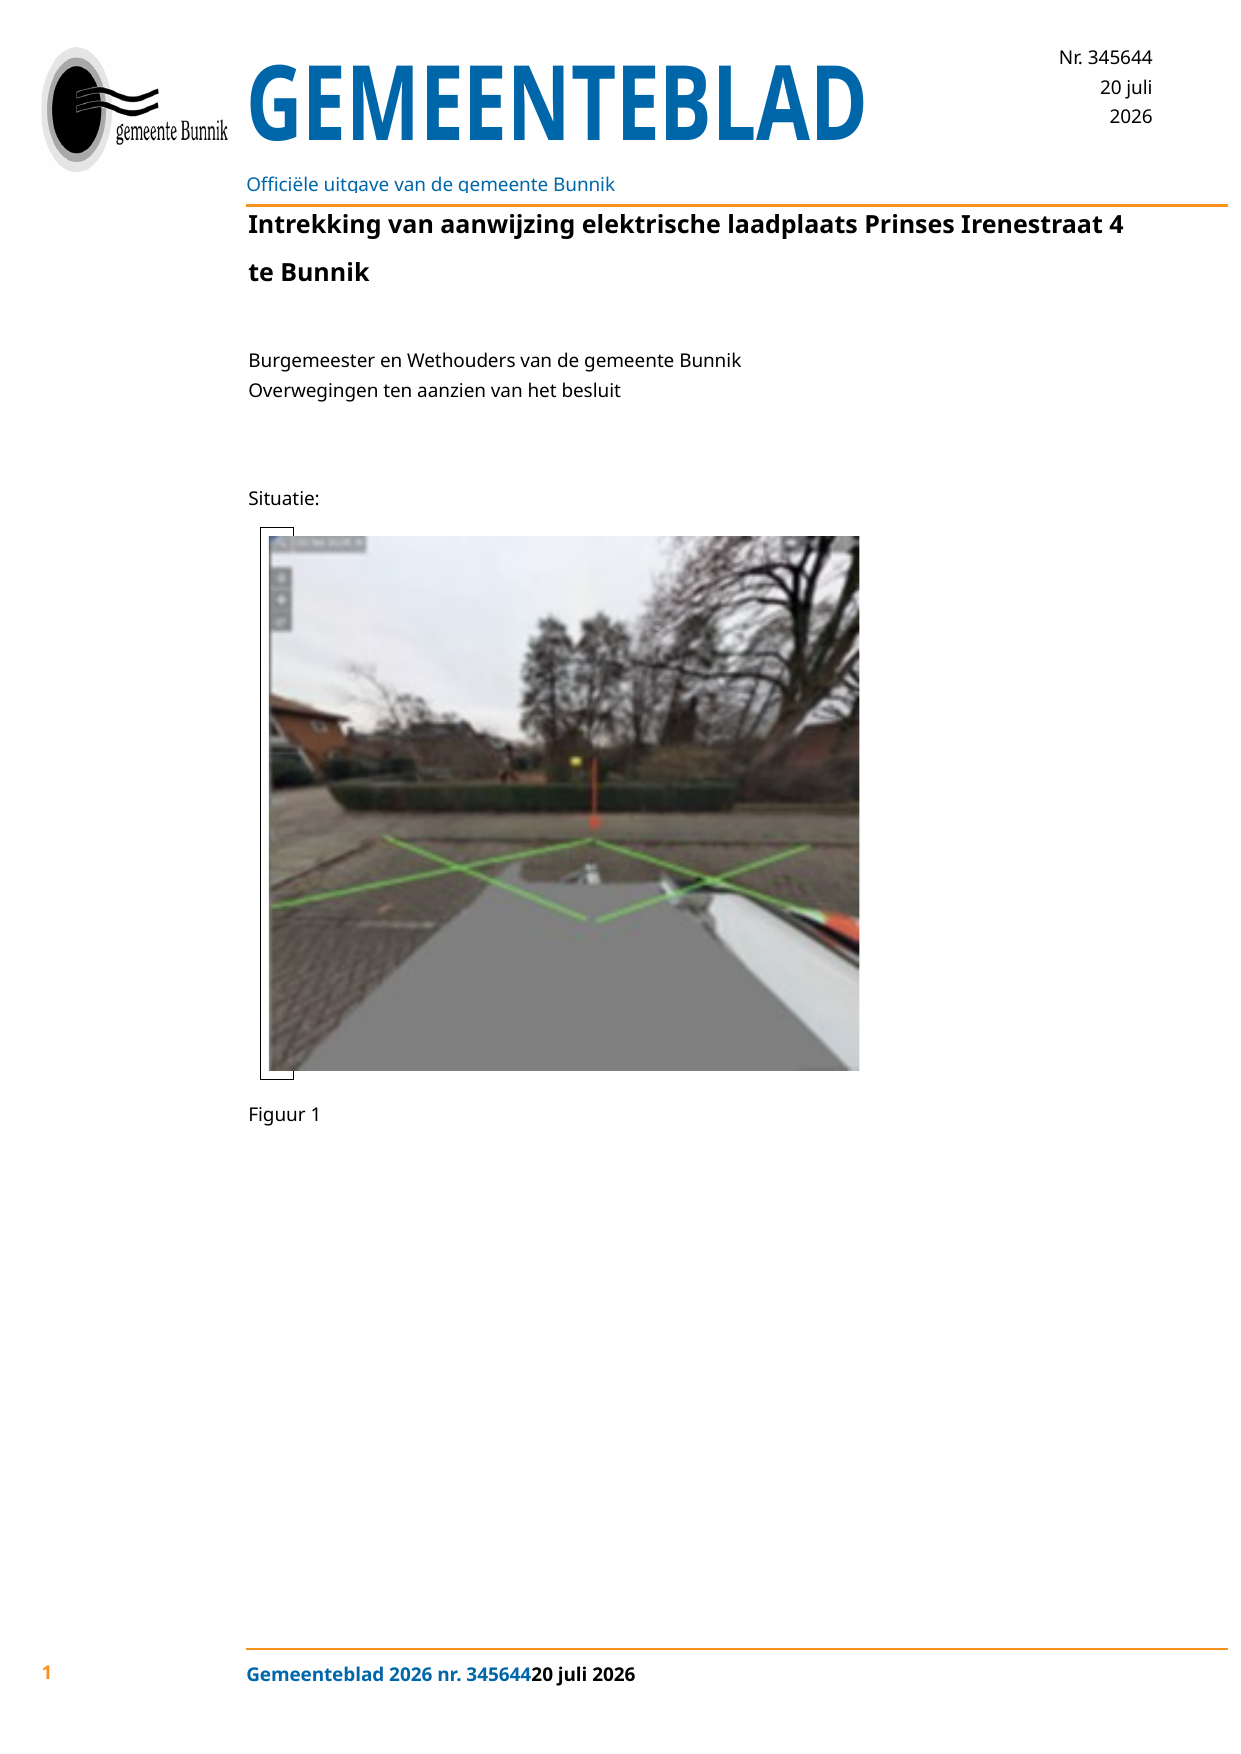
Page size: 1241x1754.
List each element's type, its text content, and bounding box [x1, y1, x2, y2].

picture [268, 536, 860, 1071]
text Figuur 1 [248, 1101, 1152, 1126]
text Situatie: [248, 486, 1152, 511]
text Overwegingen ten aanzien van het besluit [248, 377, 1152, 403]
text Intrekking van aanwijzing elektrische laadplaats Prinses Irenestraat 4 te Bunnik [248, 207, 1152, 288]
text Burgemeester en Wethouders van de gemeente Bunnik [248, 347, 1152, 373]
picture [41, 47, 231, 172]
